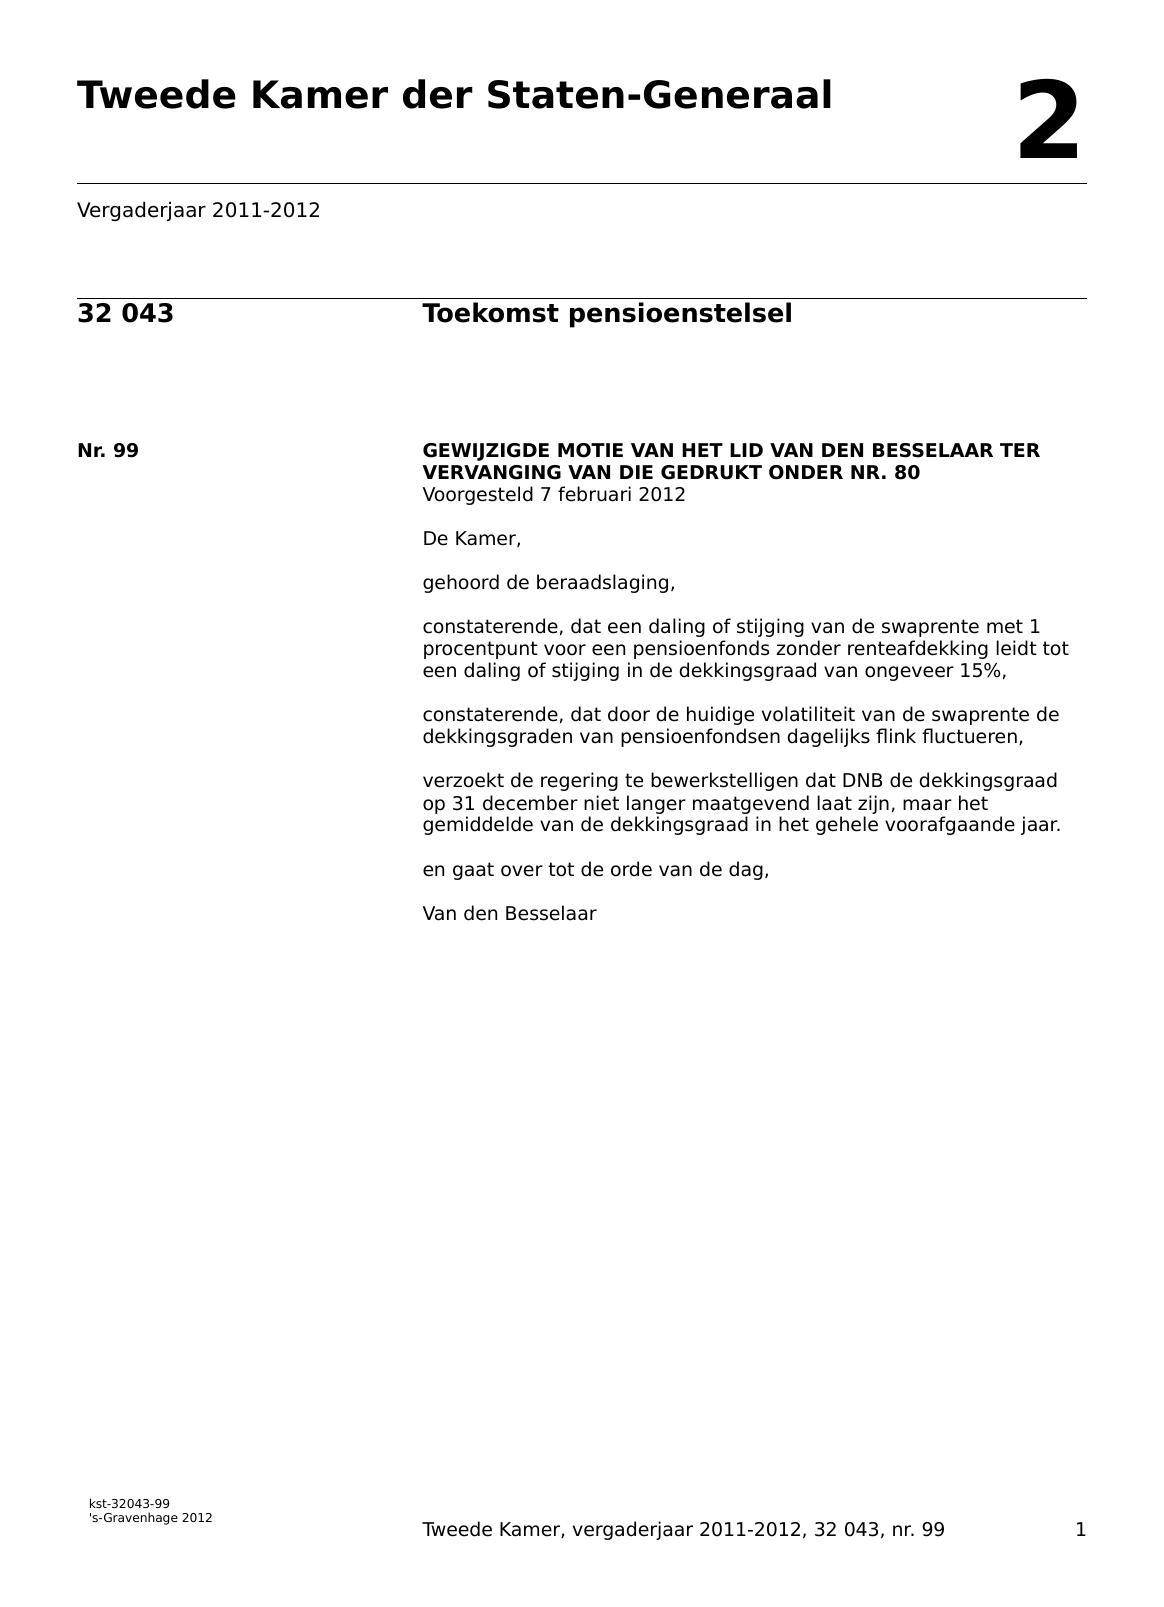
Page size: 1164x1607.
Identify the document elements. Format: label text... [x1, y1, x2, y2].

text Van den Besselaar [422, 903, 1087, 925]
text en gaat over tot de orde van de dag, [422, 858, 1087, 881]
text verzoekt de regering te bewerkstelligen dat DNB de dekkingsgraad op 31 december niet langer maatgevend laat zijn, maar het gemiddelde van de dekkingsgraad in het gehele voorafgaande jaar. [422, 770, 1087, 836]
text 's-Gravenhage 2012 [88, 1511, 323, 1525]
text constaterende, dat een daling of stijging van de swaprente met 1 procentpunt voor een pensioenfonds zonder renteafdekking leidt tot een daling of stijging in de dekkingsgraad van ongeveer 15%, [422, 616, 1087, 682]
text Voorgesteld 7 februari 2012 [422, 484, 1087, 506]
subtitle Nr. 99 GEWIJZIGDE MOTIE VAN HET LID VAN DEN BESSELAAR TER VERVANGING VAN DIE GEDRUKT ONDER NR. 80 [77, 440, 1087, 484]
text constaterende, dat door de huidige volatiliteit van de swaprente de dekkingsgraden van pensioenfondsen dagelijks flink fluctueren, [422, 704, 1087, 748]
text gehoord de beraadslaging, [422, 572, 1087, 594]
table_header Tweede Kamer der Staten-Generaal [77, 59, 886, 183]
table_cell Vergaderjaar 2011-2012 [77, 184, 1087, 298]
subtitle 32 043 Toekomst pensioenstelsel [77, 299, 1087, 329]
table_header 2 [886, 59, 1087, 183]
text kst-32043-99 [88, 1497, 323, 1511]
text De Kamer, [422, 528, 1087, 550]
